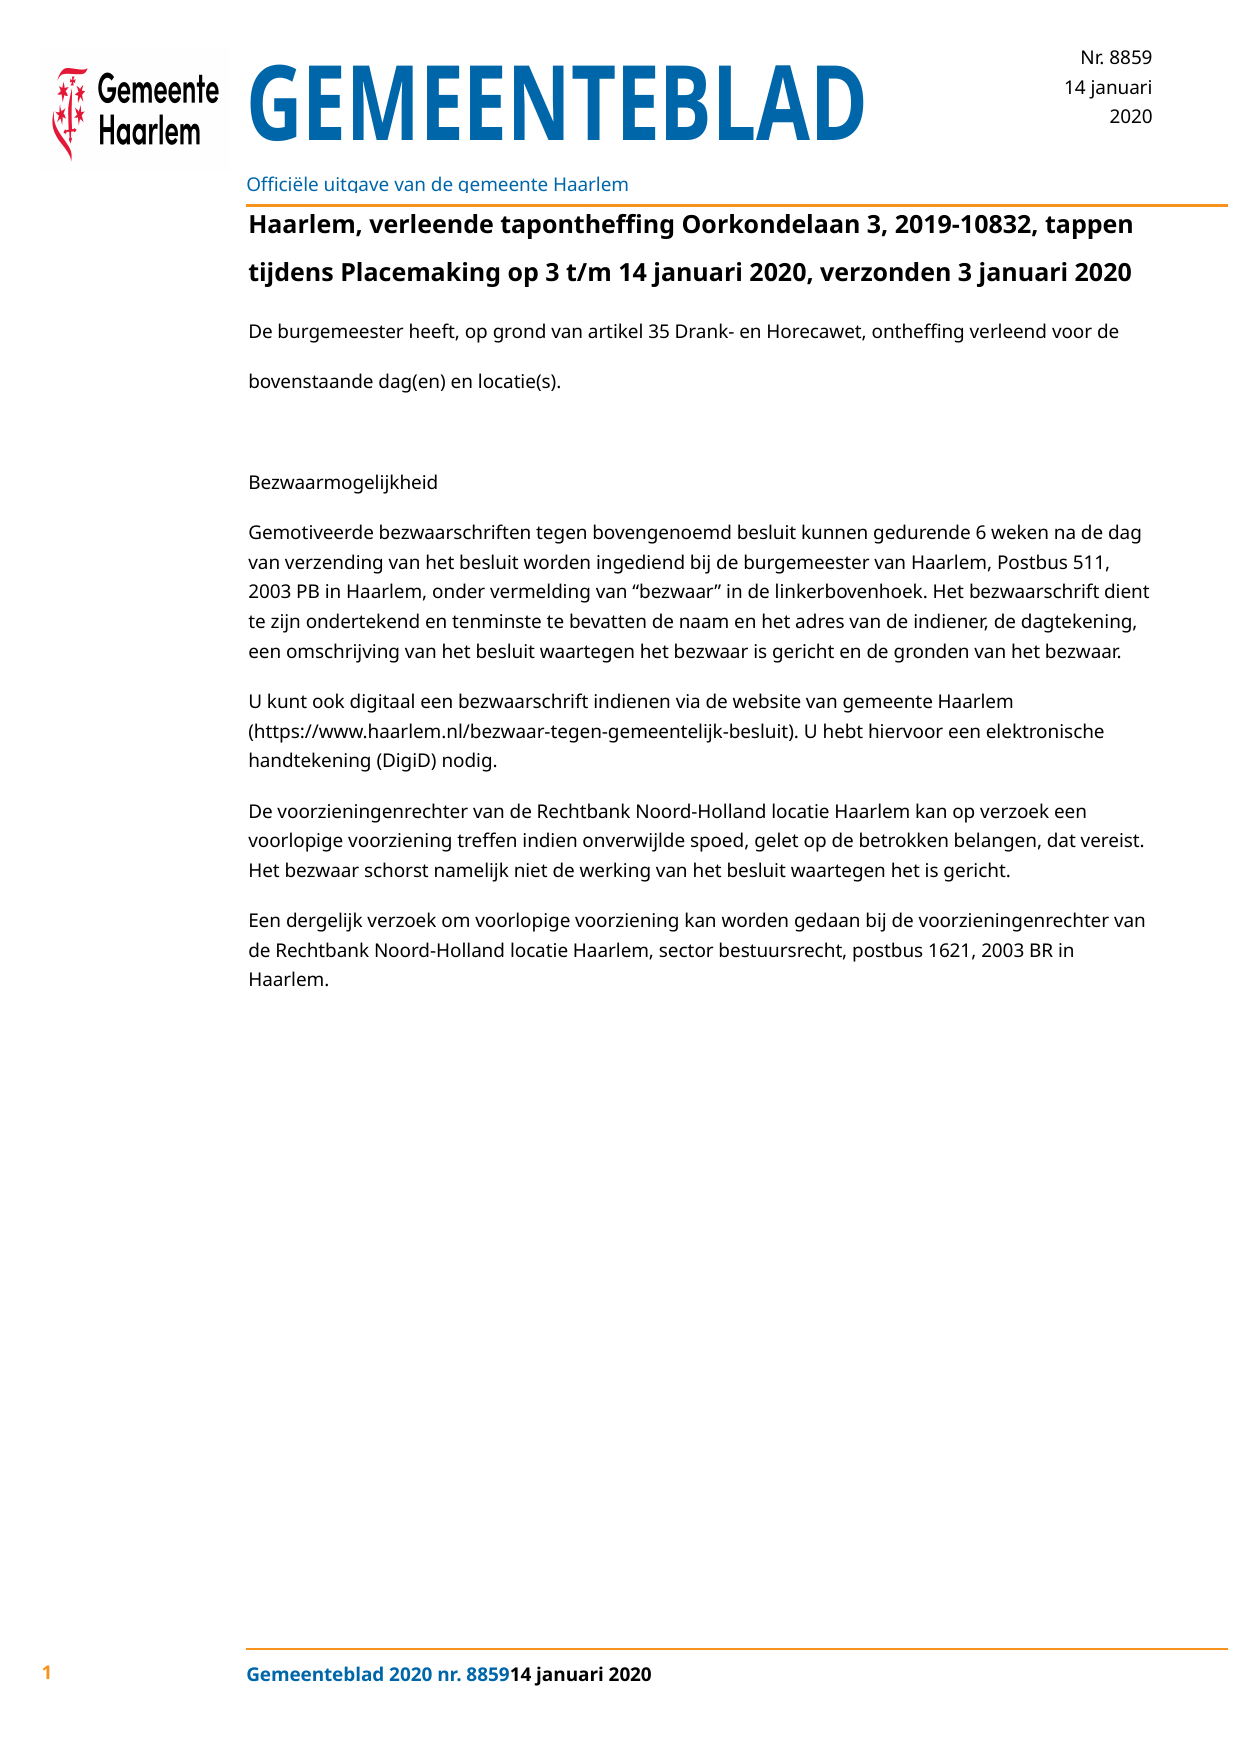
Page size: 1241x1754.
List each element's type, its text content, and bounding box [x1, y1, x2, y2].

text De voorzieningenrechter van de Rechtbank Noord-Holland locatie Haarlem kan op verzoek een voorlopige voorziening treffen indien onverwijlde spoed, gelet op de betrokken belangen, dat vereist. Het bezwaar schorst namelijk niet de werking van het besluit waartegen het is gericht. [248, 798, 1152, 883]
text De burgemeester heeft, op grond van artikel 35 Drank- en Horecawet, ontheffing verleend voor de [248, 318, 1152, 344]
text U kunt ook digitaal een bezwaarschrift indienen via de website van gemeente Haarlem (https://www.haarlem.nl/bezwaar-tegen-gemeentelijk-besluit). U hebt hiervoor een elektronische handtekening (DigiD) nodig. [248, 688, 1152, 773]
text Haarlem, verleende tapontheffing Oorkondelaan 3, 2019-10832, tappen tijdens Placemaking op 3 t/m 14 januari 2020, verzonden 3 januari 2020 [248, 207, 1152, 288]
text Een dergelijk verzoek om voorlopige voorziening kan worden gedaan bij de voorzieningenrechter van de Rechtbank Noord-Holland locatie Haarlem, sector bestuursrecht, postbus 1621, 2003 BR in Haarlem. [248, 907, 1152, 992]
picture [41, 47, 231, 172]
text Gemotiveerde bezwaarschriften tegen bovengenoemd besluit kunnen gedurende 6 weken na de dag van verzending van het besluit worden ingediend bij de burgemeester van Haarlem, Postbus 511, 2003 PB in Haarlem, onder vermelding van “bezwaar” in de linkerbovenhoek. Het bezwaarschrift dient te zijn ondertekend en tenminste te bevatten de naam en het adres van de indiener, de dagtekening, een omschrijving van het besluit waartegen het bezwaar is gericht en de gronden van het bezwaar. [248, 519, 1152, 664]
text Bezwaarmogelijkheid [248, 469, 1152, 495]
text bovenstaande dag(en) en locatie(s). [248, 368, 1152, 394]
